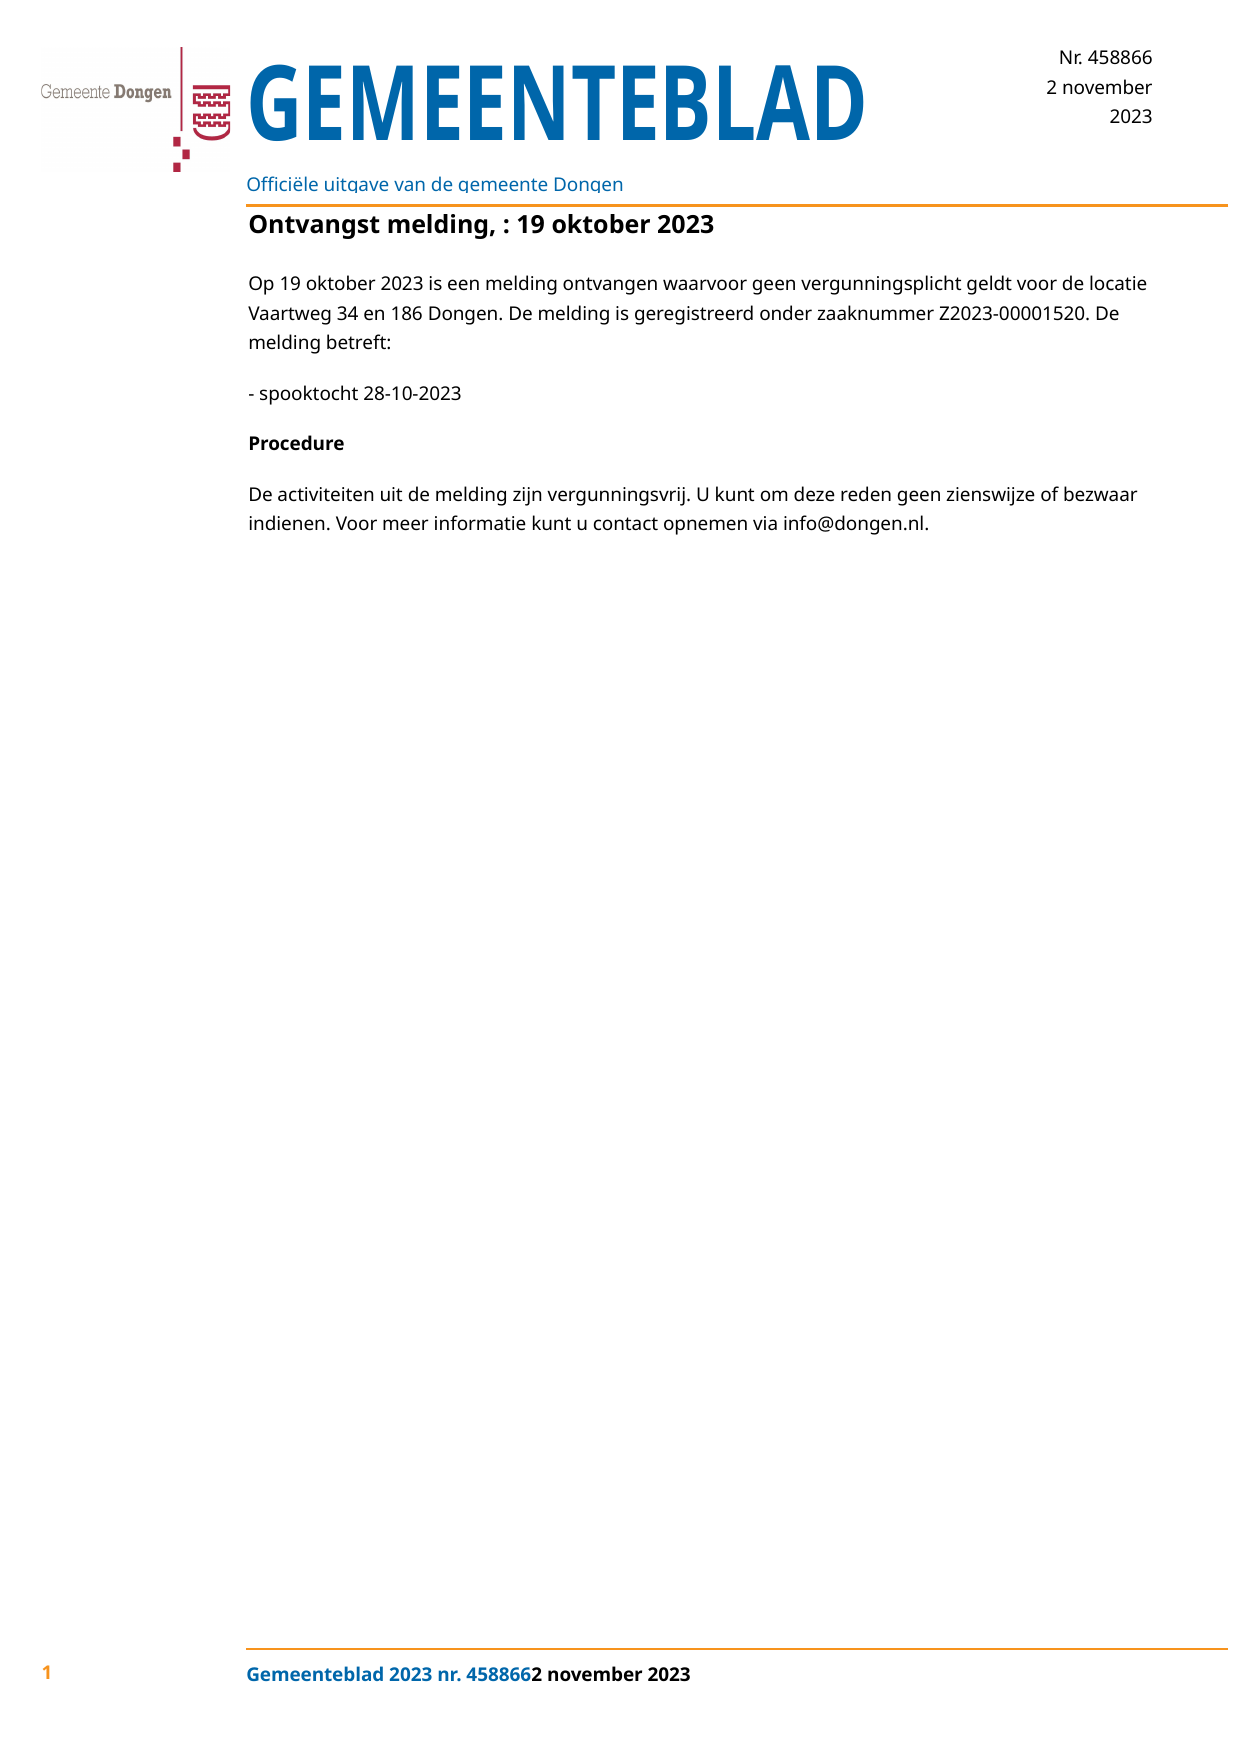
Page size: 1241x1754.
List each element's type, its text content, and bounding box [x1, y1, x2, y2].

text - spooktocht 28-10-2023 [248, 380, 1152, 406]
text Procedure [248, 430, 1152, 456]
text Ontvangst melding, : 19 oktober 2023 [248, 207, 1152, 241]
picture [41, 47, 231, 172]
text Op 19 oktober 2023 is een melding ontvangen waarvoor geen vergunningsplicht geldt voor de locatie Vaartweg 34 en 186 Dongen. De melding is geregistreerd onder zaaknummer Z2023-00001520. De melding betreft: [248, 270, 1152, 355]
text De activiteiten uit de melding zijn vergunningsvrij. U kunt om deze reden geen zienswijze of bezwaar indienen. Voor meer informatie kunt u contact opnemen via info@dongen.nl. [248, 481, 1152, 536]
